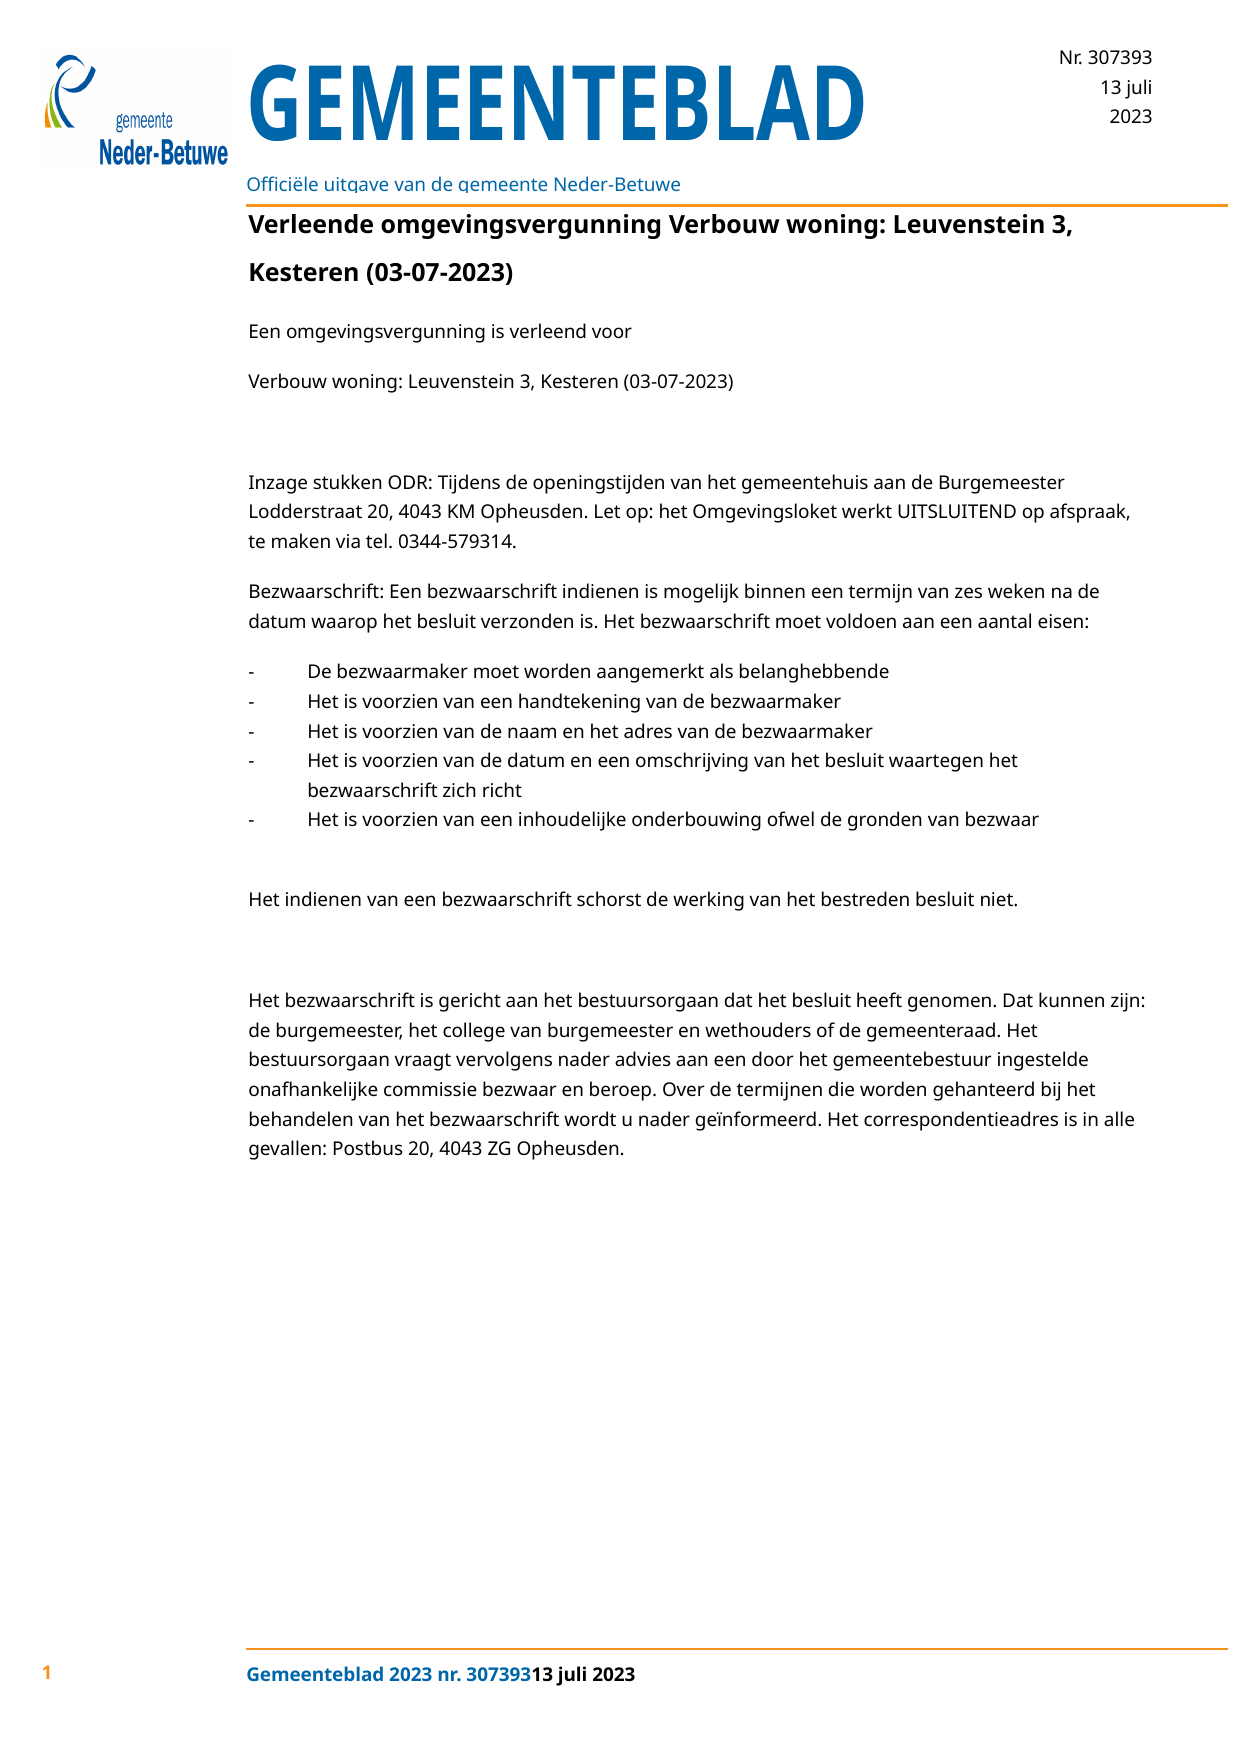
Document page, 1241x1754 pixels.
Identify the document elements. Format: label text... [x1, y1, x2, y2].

text Verbouw woning: Leuvenstein 3, Kesteren (03-07-2023) [248, 368, 1152, 394]
list Het is voorzien van een inhoudelijke onderbouwing ofwel de gronden van bezwaar [248, 807, 1152, 832]
text Het bezwaarschrift is gericht aan het bestuursorgaan dat het besluit heeft genomen. Dat kunnen zijn: de burgemeester, het college van burgemeester en wethouders of de gemeenteraad. Het bestuursorgaan vraagt vervolgens nader advies aan een door het gemeentebestuur ingestelde onafhankelijke commissie bezwaar en beroep. Over de termijnen die worden gehanteerd bij het behandelen van het bezwaarschrift wordt u nader geïnformeerd. Het correspondentieadres is in alle gevallen: Postbus 20, 4043 ZG Opheusden. [248, 987, 1152, 1161]
text Een omgevingsvergunning is verleend voor [248, 318, 1152, 344]
list De bezwaarmaker moet worden aangemerkt als belanghebbende [248, 659, 1152, 684]
text Verleende omgevingsvergunning Verbouw woning: Leuvenstein 3, Kesteren (03-07-2023) [248, 207, 1152, 288]
text Bezwaarschrift: Een bezwaarschrift indienen is mogelijk binnen een termijn van zes weken na de datum waarop het besluit verzonden is. Het bezwaarschrift moet voldoen aan een aantal eisen: [248, 579, 1152, 634]
text Inzage stukken ODR: Tijdens de openingstijden van het gemeentehuis aan de Burgemeester Lodderstraat 20, 4043 KM Opheusden. Let op: het Omgevingsloket werkt UITSLUITEND op afspraak, te maken via tel. 0344-579314. [248, 469, 1152, 554]
picture [41, 47, 231, 172]
list Het is voorzien van de datum en een omschrijving van het besluit waartegen het bezwaarschrift zich richt [248, 747, 1152, 803]
list Het is voorzien van een handtekening van de bezwaarmaker [248, 688, 1152, 714]
list Het is voorzien van de naam en het adres van de bezwaarmaker [248, 718, 1152, 744]
text Het indienen van een bezwaarschrift schorst de werking van het bestreden besluit niet. [248, 887, 1152, 912]
